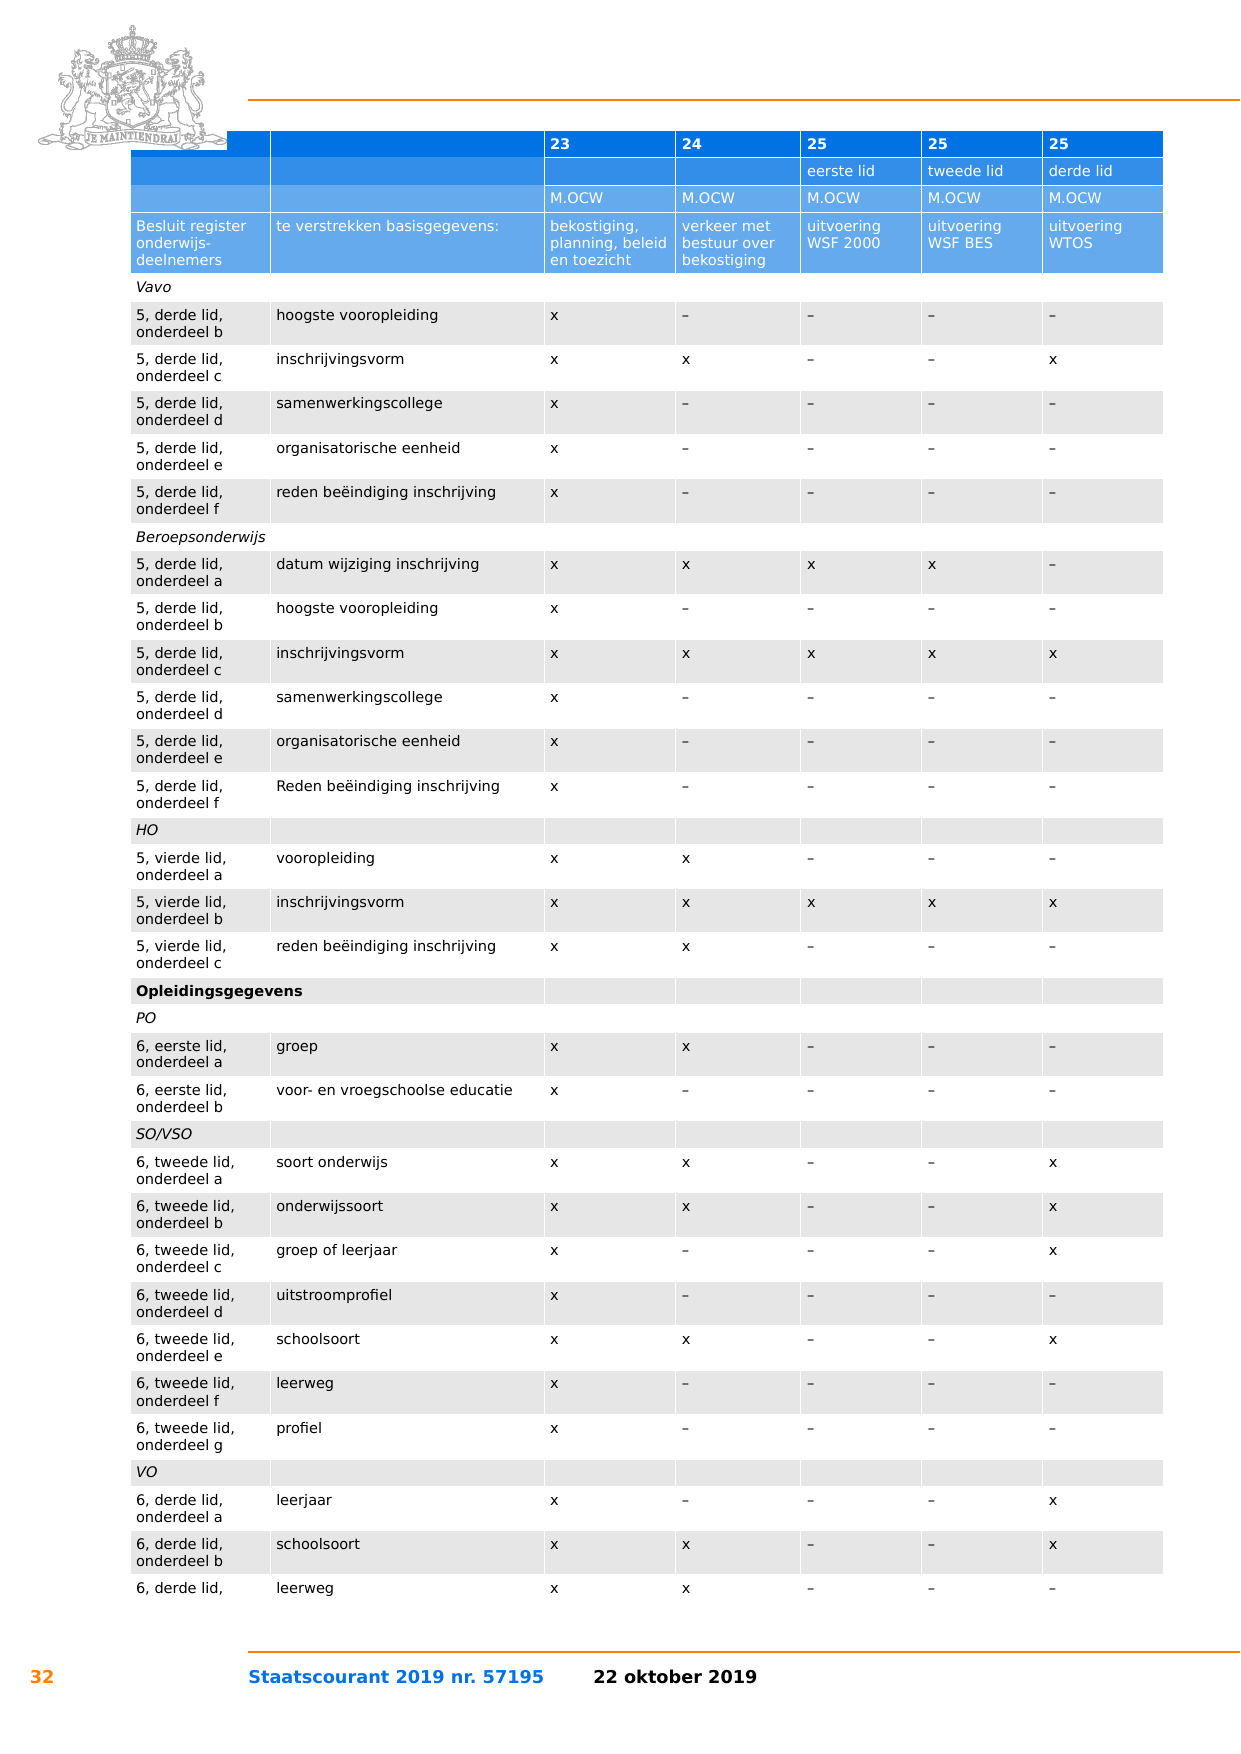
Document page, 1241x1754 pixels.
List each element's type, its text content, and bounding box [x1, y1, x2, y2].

table_cell – [801, 773, 921, 816]
table_cell – [922, 1576, 1042, 1602]
table_cell Opleidingsgegevens [131, 978, 544, 1004]
table_cell x [1043, 1149, 1163, 1192]
table_cell Reden beëindiging inschrijving [271, 773, 544, 816]
table_header 25 [801, 131, 921, 157]
table_cell [545, 978, 675, 1004]
table_cell x [1043, 889, 1163, 932]
table_cell – [922, 596, 1042, 639]
table_cell – [801, 596, 921, 639]
table_cell 5, derde lid, onderdeel b [131, 596, 270, 639]
table_cell x [545, 773, 675, 816]
table_cell x [676, 551, 800, 594]
table_cell x [545, 1282, 675, 1325]
table_cell [1043, 1005, 1163, 1032]
table_header [131, 131, 270, 157]
table_cell x [922, 640, 1042, 683]
table_cell reden beëindiging inschrijving [271, 934, 544, 977]
table_cell x [676, 845, 800, 888]
table_cell x [545, 1033, 675, 1076]
table_cell x [545, 845, 675, 888]
table_cell 5, derde lid, onderdeel a [131, 551, 270, 594]
table_cell [545, 158, 675, 185]
table_cell voor- en vroegschoolse educatie [271, 1077, 544, 1120]
table_cell – [922, 1033, 1042, 1076]
table_cell – [801, 729, 921, 772]
table_cell – [1043, 934, 1163, 977]
table_cell 5, derde lid, onderdeel e [131, 729, 270, 772]
table_cell [676, 1121, 800, 1148]
table_cell x [545, 684, 675, 728]
table_cell – [922, 1487, 1042, 1530]
table_cell datum wijziging inschrijving [271, 551, 544, 594]
table_cell x [1043, 1193, 1163, 1237]
table_cell x [545, 1487, 675, 1530]
table_cell leerweg [271, 1371, 544, 1414]
table_cell – [676, 1487, 800, 1530]
table_cell x [545, 1077, 675, 1120]
table_cell M.OCW [545, 186, 675, 212]
table_cell – [1043, 596, 1163, 639]
table_cell – [922, 435, 1042, 478]
table_cell 5, derde lid, onderdeel d [131, 391, 270, 434]
table_cell onderwijssoort [271, 1193, 544, 1237]
table_cell – [801, 479, 921, 523]
table_cell [801, 978, 921, 1004]
table_cell – [676, 684, 800, 728]
table_cell – [676, 1415, 800, 1458]
table_cell – [801, 435, 921, 478]
table_cell – [801, 346, 921, 389]
table_cell x [1043, 640, 1163, 683]
table_cell organisatorische eenheid [271, 435, 544, 478]
table_cell x [676, 1576, 800, 1602]
table_cell 6, tweede lid, onderdeel f [131, 1371, 270, 1414]
table_cell x [545, 435, 675, 478]
table_cell 6, tweede lid, onderdeel d [131, 1282, 270, 1325]
table_cell PO [131, 1005, 270, 1032]
table_cell – [1043, 684, 1163, 728]
table_cell x [545, 1149, 675, 1192]
table_cell x [676, 640, 800, 683]
table_cell [801, 1005, 921, 1032]
table_cell – [922, 1238, 1042, 1281]
table_cell inschrijvingsvorm [271, 640, 544, 683]
table_cell [1043, 524, 1163, 550]
table_cell – [801, 1282, 921, 1325]
table_cell schoolsoort [271, 1531, 544, 1574]
table_cell x [545, 934, 675, 977]
table_cell – [922, 1371, 1042, 1414]
table_cell 5, derde lid, onderdeel c [131, 640, 270, 683]
table_cell [922, 1121, 1042, 1148]
table_cell 6, derde lid, onderdeel a [131, 1487, 270, 1530]
table_cell – [922, 1415, 1042, 1458]
table_cell [1043, 1460, 1163, 1486]
table_cell x [1043, 1487, 1163, 1530]
table_cell 6, tweede lid, onderdeel a [131, 1149, 270, 1192]
table_cell [271, 1005, 544, 1032]
table_cell [922, 275, 1042, 301]
table_cell – [801, 845, 921, 888]
table_cell [801, 524, 921, 550]
table_cell – [676, 729, 800, 772]
table_cell 5, derde lid, onderdeel f [131, 773, 270, 816]
table_cell – [676, 391, 800, 434]
table_cell x [801, 889, 921, 932]
table_cell – [801, 1077, 921, 1120]
table_cell – [801, 1371, 921, 1414]
table_cell [545, 1121, 675, 1148]
table_cell x [545, 479, 675, 523]
table_cell verkeer met bestuur over bekostiging [676, 213, 800, 273]
table_header [271, 131, 544, 157]
table_cell groep of leerjaar [271, 1238, 544, 1281]
table_cell – [1043, 391, 1163, 434]
table_cell hoogste vooropleiding [271, 302, 544, 345]
table_cell x [545, 640, 675, 683]
table_cell uitvoering WTOS [1043, 213, 1163, 273]
table_cell – [922, 729, 1042, 772]
table_cell 5, derde lid, onderdeel e [131, 435, 270, 478]
table_cell x [545, 1193, 675, 1237]
table_cell x [676, 1033, 800, 1076]
table_cell x [676, 346, 800, 389]
table_cell – [801, 391, 921, 434]
table_cell x [545, 391, 675, 434]
table_cell [545, 1005, 675, 1032]
table_cell 5, vierde lid, onderdeel a [131, 845, 270, 888]
table_cell 6, eerste lid, onderdeel a [131, 1033, 270, 1076]
table_cell – [922, 934, 1042, 977]
table_cell – [676, 596, 800, 639]
table_cell [271, 275, 544, 301]
table_cell – [922, 1282, 1042, 1325]
table_cell – [922, 845, 1042, 888]
table_cell – [922, 1193, 1042, 1237]
table_cell x [545, 302, 675, 345]
table_cell – [801, 1576, 921, 1602]
table_cell x [1043, 1326, 1163, 1370]
table_cell [1043, 275, 1163, 301]
table_cell – [676, 773, 800, 816]
table_cell profiel [271, 1415, 544, 1458]
table_cell te verstrekken basisgegevens: [271, 213, 544, 273]
table_cell x [545, 551, 675, 594]
table_cell [676, 1460, 800, 1486]
table_cell [676, 1005, 800, 1032]
table_cell uitstroomprofiel [271, 1282, 544, 1325]
table_cell [1043, 818, 1163, 844]
table_cell – [1043, 551, 1163, 594]
table_cell [676, 978, 800, 1004]
table_cell – [1043, 1033, 1163, 1076]
table_cell [1043, 1121, 1163, 1148]
table_cell x [545, 1415, 675, 1458]
table_header 23 [545, 131, 675, 157]
table_cell – [1043, 1415, 1163, 1458]
table_cell [801, 1460, 921, 1486]
table_cell derde lid [1043, 158, 1163, 185]
table_cell x [801, 640, 921, 683]
table_cell hoogste vooropleiding [271, 596, 544, 639]
table_cell tweede lid [922, 158, 1042, 185]
table_cell – [676, 1077, 800, 1120]
table_cell [922, 1005, 1042, 1032]
table_cell [676, 524, 800, 550]
table_cell – [676, 1371, 800, 1414]
table_cell 6, eerste lid, onderdeel b [131, 1077, 270, 1120]
table_cell – [676, 435, 800, 478]
table_cell x [545, 1576, 675, 1602]
table_cell x [676, 1149, 800, 1192]
table_cell x [922, 551, 1042, 594]
table_cell HO [131, 818, 270, 844]
table_cell schoolsoort [271, 1326, 544, 1370]
table_cell x [545, 346, 675, 389]
table_cell Vavo [131, 275, 270, 301]
table_cell M.OCW [1043, 186, 1163, 212]
table_cell x [801, 551, 921, 594]
table_cell 6, tweede lid, onderdeel c [131, 1238, 270, 1281]
table_cell x [922, 889, 1042, 932]
table_cell x [1043, 346, 1163, 389]
table_cell – [922, 302, 1042, 345]
table_cell 5, derde lid, onderdeel d [131, 684, 270, 728]
table_cell – [1043, 1371, 1163, 1414]
table_cell – [922, 346, 1042, 389]
table_cell [801, 275, 921, 301]
table_cell – [801, 1415, 921, 1458]
table_cell x [545, 889, 675, 932]
table_cell uitvoering WSF 2000 [801, 213, 921, 273]
table_cell x [676, 1326, 800, 1370]
table_cell Beroepsonderwijs [131, 524, 544, 550]
table_cell – [1043, 435, 1163, 478]
table_cell [922, 1460, 1042, 1486]
table_cell x [545, 729, 675, 772]
table_cell – [922, 479, 1042, 523]
table_cell – [922, 1326, 1042, 1370]
table_cell – [1043, 479, 1163, 523]
table_cell – [922, 1149, 1042, 1192]
table_cell x [1043, 1531, 1163, 1574]
table_cell – [922, 1531, 1042, 1574]
table_cell – [801, 1149, 921, 1192]
table_cell x [545, 1531, 675, 1574]
table_cell [801, 1121, 921, 1148]
table_cell soort onderwijs [271, 1149, 544, 1192]
table_cell – [801, 1193, 921, 1237]
table_cell leerweg [271, 1576, 544, 1602]
table_header 25 [1043, 131, 1163, 157]
table_cell M.OCW [676, 186, 800, 212]
table_cell 5, vierde lid, onderdeel b [131, 889, 270, 932]
table_cell – [676, 1282, 800, 1325]
table_cell – [1043, 1576, 1163, 1602]
table_cell Besluit register onderwijs-deelnemers [131, 213, 270, 273]
table_cell [271, 818, 544, 844]
table_cell – [1043, 1077, 1163, 1120]
table_cell – [1043, 845, 1163, 888]
table_cell 6, tweede lid, onderdeel e [131, 1326, 270, 1370]
table_cell – [922, 773, 1042, 816]
table_cell – [801, 684, 921, 728]
table_cell [922, 978, 1042, 1004]
table_cell [545, 524, 675, 550]
table_cell 5, derde lid, onderdeel f [131, 479, 270, 523]
table_cell 6, derde lid, [131, 1576, 270, 1602]
table_cell [271, 1121, 544, 1148]
table_cell – [922, 391, 1042, 434]
table_cell – [676, 479, 800, 523]
table_cell [801, 818, 921, 844]
table_cell 6, derde lid, onderdeel b [131, 1531, 270, 1574]
table_cell [545, 818, 675, 844]
table_cell – [922, 1077, 1042, 1120]
table_cell [922, 818, 1042, 844]
table_cell – [676, 302, 800, 345]
table_cell samenwerkingscollege [271, 684, 544, 728]
table_cell – [801, 302, 921, 345]
table_cell x [676, 934, 800, 977]
table_cell – [1043, 773, 1163, 816]
table_cell [1043, 978, 1163, 1004]
table_cell [676, 158, 800, 185]
table_cell x [676, 1193, 800, 1237]
table_cell leerjaar [271, 1487, 544, 1530]
table_cell – [676, 1238, 800, 1281]
table_cell 5, vierde lid, onderdeel c [131, 934, 270, 977]
table_cell VO [131, 1460, 270, 1486]
table_cell [545, 275, 675, 301]
table_cell – [1043, 1282, 1163, 1325]
table_cell x [676, 1531, 800, 1574]
table_cell 6, tweede lid, onderdeel g [131, 1415, 270, 1458]
table_cell – [1043, 729, 1163, 772]
table_cell M.OCW [801, 186, 921, 212]
table_cell x [545, 1371, 675, 1414]
table_cell inschrijvingsvorm [271, 346, 544, 389]
table_cell [545, 1460, 675, 1486]
table_cell organisatorische eenheid [271, 729, 544, 772]
table_cell x [676, 889, 800, 932]
table_cell x [545, 1326, 675, 1370]
table_cell bekostiging, planning, beleid en toezicht [545, 213, 675, 273]
table_cell – [801, 934, 921, 977]
picture [38, 25, 227, 150]
table_cell – [801, 1238, 921, 1281]
table_cell eerste lid [801, 158, 921, 185]
table_cell reden beëindiging inschrijving [271, 479, 544, 523]
table_cell [676, 818, 800, 844]
table_cell x [1043, 1238, 1163, 1281]
table_header 25 [922, 131, 1042, 157]
table_cell – [801, 1326, 921, 1370]
table_cell inschrijvingsvorm [271, 889, 544, 932]
table_cell – [1043, 302, 1163, 345]
table_cell M.OCW [922, 186, 1042, 212]
table_cell – [801, 1033, 921, 1076]
table_cell x [545, 1238, 675, 1281]
table_cell – [801, 1487, 921, 1530]
table_cell 5, derde lid, onderdeel c [131, 346, 270, 389]
table_cell x [545, 596, 675, 639]
table_cell – [922, 684, 1042, 728]
table_cell vooropleiding [271, 845, 544, 888]
table_cell [676, 275, 800, 301]
table_cell 5, derde lid, onderdeel b [131, 302, 270, 345]
table_cell – [801, 1531, 921, 1574]
table_header 24 [676, 131, 800, 157]
table_cell [922, 524, 1042, 550]
table_cell uitvoering WSF BES [922, 213, 1042, 273]
table_cell [271, 1460, 544, 1486]
table_cell groep [271, 1033, 544, 1076]
table_cell 6, tweede lid, onderdeel b [131, 1193, 270, 1237]
table_cell samenwerkingscollege [271, 391, 544, 434]
table_cell SO/VSO [131, 1121, 270, 1148]
